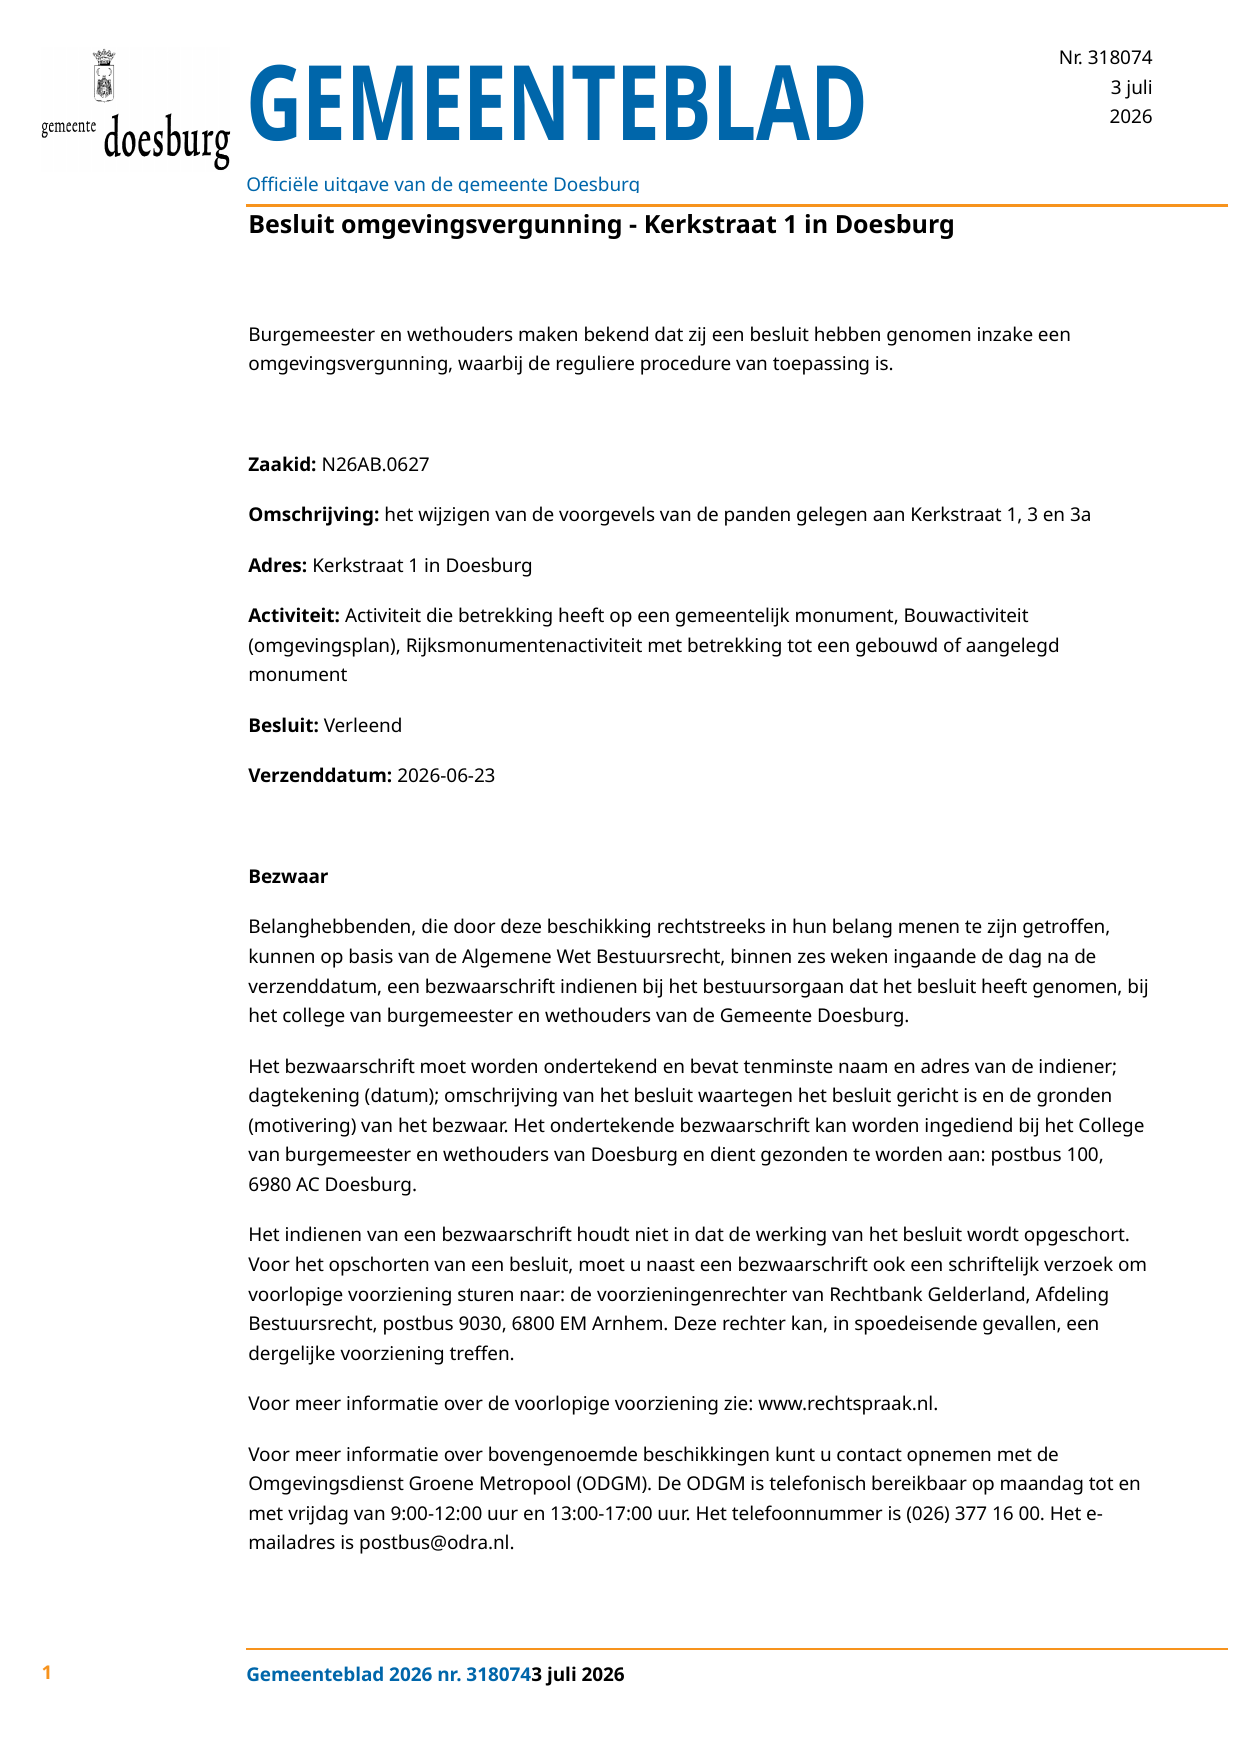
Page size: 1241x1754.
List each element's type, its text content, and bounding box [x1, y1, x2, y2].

text Bezwaar [248, 863, 1152, 889]
text Burgemeester en wethouders maken bekend dat zij een besluit hebben genomen inzake een omgevingsvergunning, waarbij de reguliere procedure van toepassing is. [248, 321, 1152, 376]
picture [41, 47, 231, 172]
text Besluit omgevingsvergunning - Kerkstraat 1 in Doesburg [248, 207, 1152, 241]
text Het indienen van een bezwaarschrift houdt niet in dat de werking van het besluit wordt opgeschort. Voor het opschorten van een besluit, moet u naast een bezwaarschrift ook een schriftelijk verzoek om voorlopige voorziening sturen naar: de voorzieningenrechter van Rechtbank Gelderland, Afdeling Bestuursrecht, postbus 9030, 6800 EM Arnhem. Deze rechter kan, in spoedeisende gevallen, een dergelijke voorziening treffen. [248, 1222, 1152, 1366]
text Activiteit: Activiteit die betrekking heeft op een gemeentelijk monument, Bouwactiviteit (omgevingsplan), Rijksmonumentenactiviteit met betrekking tot een gebouwd of aangelegd monument [248, 602, 1152, 687]
text Het bezwaarschrift moet worden ondertekend en bevat tenminste naam en adres van de indiener; dagtekening (datum); omschrijving van het besluit waartegen het besluit gericht is en de gronden (motivering) van het bezwaar. Het ondertekende bezwaarschrift kan worden ingediend bij het College van burgemeester en wethouders van Doesburg en dient gezonden te worden aan: postbus 100, 6980 AC Doesburg. [248, 1053, 1152, 1197]
text Verzenddatum: 2026-06-23 [248, 762, 1152, 788]
text Omschrijving: het wijzigen van de voorgevels van de panden gelegen aan Kerkstraat 1, 3 en 3a [248, 502, 1152, 527]
text Besluit: Verleend [248, 712, 1152, 738]
text Belanghebbenden, die door deze beschikking rechtstreeks in hun belang menen te zijn getroffen, kunnen op basis van de Algemene Wet Bestuursrecht, binnen zes weken ingaande de dag na de verzenddatum, een bezwaarschrift indienen bij het bestuursorgaan dat het besluit heeft genomen, bij het college van burgemeester en wethouders van de Gemeente Doesburg. [248, 914, 1152, 1028]
text Voor meer informatie over bovengenoemde beschikkingen kunt u contact opnemen met de Omgevingsdienst Groene Metropool (ODGM). De ODGM is telefonisch bereikbaar op maandag tot en met vrijdag van 9:00-12:00 uur en 13:00-17:00 uur. Het telefoonnummer is (026) 377 16 00. Het e-mailadres is postbus@odra.nl. [248, 1441, 1152, 1555]
text Zaakid: N26AB.0627 [248, 451, 1152, 477]
text Adres: Kerkstraat 1 in Doesburg [248, 552, 1152, 578]
text Voor meer informatie over de voorlopige voorziening zie: www.rechtspraak.nl. [248, 1390, 1152, 1416]
